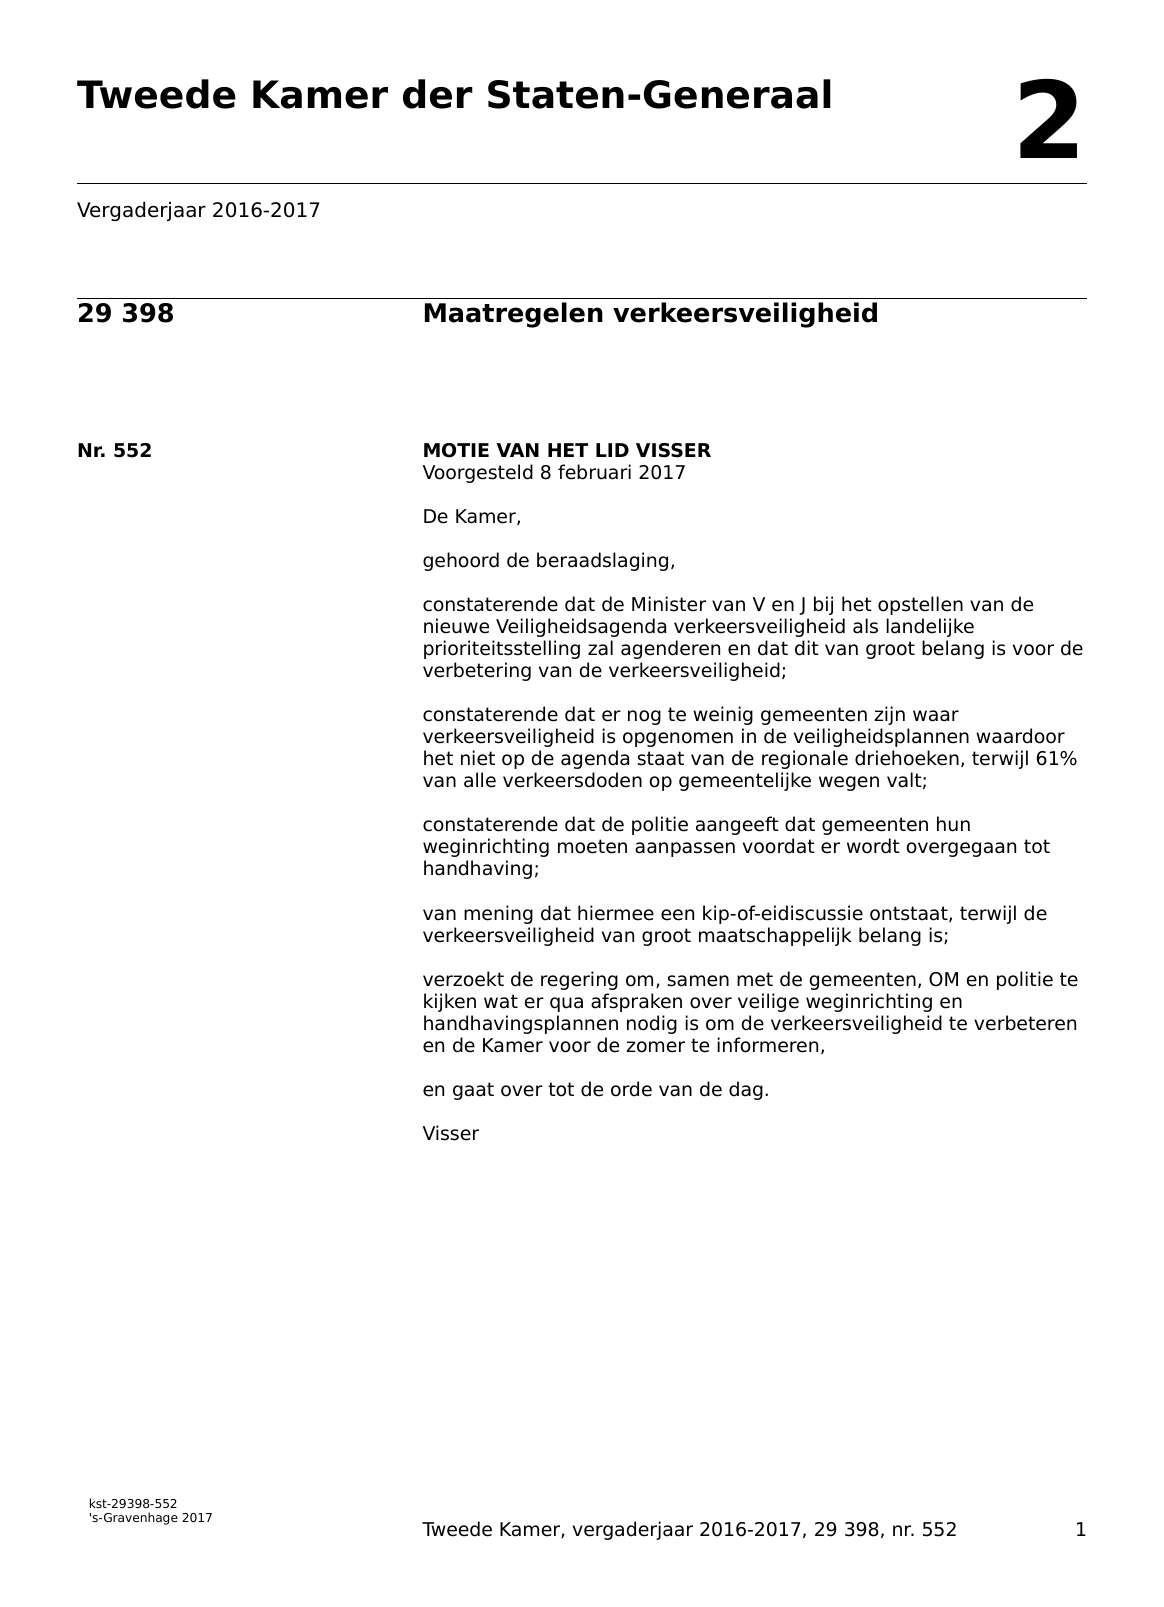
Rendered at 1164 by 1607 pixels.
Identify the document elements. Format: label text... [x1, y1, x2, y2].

text gehoord de beraadslaging, [422, 550, 1087, 572]
text Voorgesteld 8 februari 2017 [422, 462, 1087, 484]
table_cell Vergaderjaar 2016-2017 [77, 184, 1087, 298]
subtitle 29 398 Maatregelen verkeersveiligheid [77, 299, 1087, 329]
text constaterende dat de Minister van V en J bij het opstellen van de nieuwe Veiligheidsagenda verkeersveiligheid als landelijke prioriteitsstelling zal agenderen en dat dit van groot belang is voor de verbetering van de verkeersveiligheid; [422, 594, 1087, 682]
text en gaat over tot de orde van de dag. [422, 1079, 1087, 1101]
text kst-29398-552 [88, 1497, 323, 1511]
subtitle Nr. 552 MOTIE VAN HET LID VISSER [77, 440, 1087, 462]
text De Kamer, [422, 506, 1087, 528]
table_header 2 [886, 59, 1087, 183]
text Visser [422, 1123, 1087, 1145]
text verzoekt de regering om, samen met de gemeenten, OM en politie te kijken wat er qua afspraken over veilige weginrichting en handhavingsplannen nodig is om de verkeersveiligheid te verbeteren en de Kamer voor de zomer te informeren, [422, 969, 1087, 1057]
text van mening dat hiermee een kip-of-eidiscussie ontstaat, terwijl de verkeersveiligheid van groot maatschappelijk belang is; [422, 902, 1087, 946]
text constaterende dat de politie aangeeft dat gemeenten hun weginrichting moeten aanpassen voordat er wordt overgegaan tot handhaving; [422, 814, 1087, 880]
table_header Tweede Kamer der Staten-Generaal [77, 59, 886, 183]
text constaterende dat er nog te weinig gemeenten zijn waar verkeersveiligheid is opgenomen in de veiligheidsplannen waardoor het niet op de agenda staat van de regionale driehoeken, terwijl 61% van alle verkeersdoden op gemeentelijke wegen valt; [422, 704, 1087, 792]
text 's-Gravenhage 2017 [88, 1511, 323, 1525]
